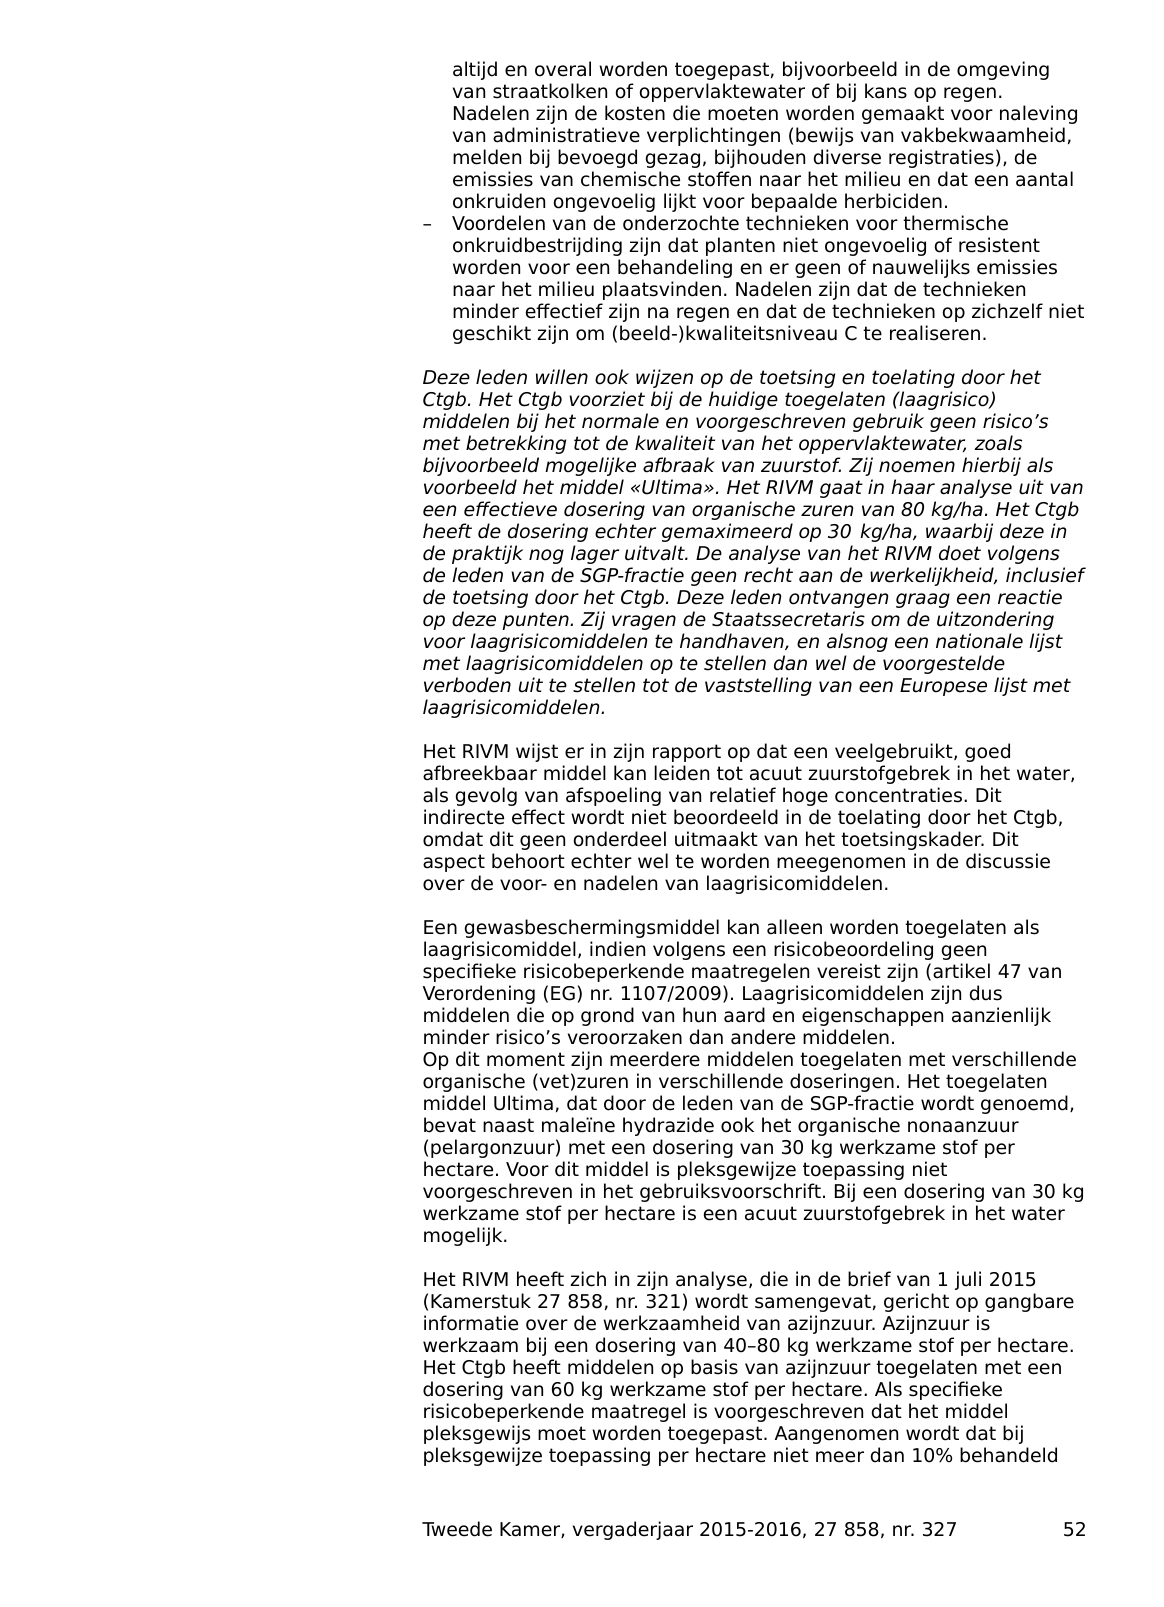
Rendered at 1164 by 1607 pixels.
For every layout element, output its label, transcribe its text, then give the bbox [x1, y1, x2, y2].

text Deze leden willen ook wijzen op de toetsing en toelating door het Ctgb. Het Ctgb voorziet bij de huidige toegelaten (laagrisico) middelen bij het normale en voorgeschreven gebruik geen risico’s met betrekking tot de kwaliteit van het oppervlaktewater, zoals bijvoorbeeld mogelijke afbraak van zuurstof. Zij noemen hierbij als voorbeeld het middel «Ultima». Het RIVM gaat in haar analyse uit van een effectieve dosering van organische zuren van 80 kg/ha. Het Ctgb heeft de dosering echter gemaximeerd op 30 kg/ha, waarbij deze in de praktijk nog lager uitvalt. De analyse van het RIVM doet volgens de leden van de SGP-fractie geen recht aan de werkelijkheid, inclusief de toetsing door het Ctgb. Deze leden ontvangen graag een reactie op deze punten. Zij vragen de Staatssecretaris om de uitzondering voor laagrisicomiddelen te handhaven, en alsnog een nationale lijst met laagrisicomiddelen op te stellen dan wel de voorgestelde verboden uit te stellen tot de vaststelling van een Europese lijst met laagrisicomiddelen. [422, 367, 1087, 719]
text – Voordelen van de onderzochte technieken voor thermische onkruidbestrijding zijn dat planten niet ongevoelig of resistent worden voor een behandeling en er geen of nauwelijks emissies naar het milieu plaatsvinden. Nadelen zijn dat de technieken minder effectief zijn na regen en dat de technieken op zichzelf niet geschikt zijn om (beeld-)kwaliteitsniveau C te realiseren. [422, 213, 1087, 345]
text Op dit moment zijn meerdere middelen toegelaten met verschillende organische (vet)zuren in verschillende doseringen. Het toegelaten middel Ultima, dat door de leden van de SGP-fractie wordt genoemd, bevat naast maleïne hydrazide ook het organische nonaanzuur (pelargonzuur) met een dosering van 30 kg werkzame stof per hectare. Voor dit middel is pleksgewijze toepassing niet voorgeschreven in het gebruiksvoorschrift. Bij een dosering van 30 kg werkzame stof per hectare is een acuut zuurstofgebrek in het water mogelijk. [422, 1049, 1087, 1247]
text Het RIVM wijst er in zijn rapport op dat een veelgebruikt, goed afbreekbaar middel kan leiden tot acuut zuurstofgebrek in het water, als gevolg van afspoeling van relatief hoge concentraties. Dit indirecte effect wordt niet beoordeeld in de toelating door het Ctgb, omdat dit geen onderdeel uitmaakt van het toetsingskader. Dit aspect behoort echter wel te worden meegenomen in de discussie over de voor- en nadelen van laagrisicomiddelen. [422, 741, 1087, 895]
text Een gewasbeschermingsmiddel kan alleen worden toegelaten als laagrisicomiddel, indien volgens een risicobeoordeling geen specifieke risicobeperkende maatregelen vereist zijn (artikel 47 van Verordening (EG) nr. 1107/2009). Laagrisicomiddelen zijn dus middelen die op grond van hun aard en eigenschappen aanzienlijk minder risico’s veroorzaken dan andere middelen. [422, 917, 1087, 1049]
text Het RIVM heeft zich in zijn analyse, die in de brief van 1 juli 2015 (Kamerstuk 27 858, nr. 321) wordt samengevat, gericht op gangbare informatie over de werkzaamheid van azijnzuur. Azijnzuur is werkzaam bij een dosering van 40–80 kg werkzame stof per hectare. Het Ctgb heeft middelen op basis van azijnzuur toegelaten met een dosering van 60 kg werkzame stof per hectare. Als specifieke risicobeperkende maatregel is voorgeschreven dat het middel pleksgewijs moet worden toegepast. Aangenomen wordt dat bij pleksgewijze toepassing per hectare niet meer dan 10% behandeld [422, 1269, 1087, 1467]
text altijd en overal worden toegepast, bijvoorbeeld in de omgeving van straatkolken of oppervlaktewater of bij kans op regen. Nadelen zijn de kosten die moeten worden gemaakt voor naleving van administratieve verplichtingen (bewijs van vakbekwaamheid, melden bij bevoegd gezag, bijhouden diverse registraties), de emissies van chemische stoffen naar het milieu en dat een aantal onkruiden ongevoelig lijkt voor bepaalde herbiciden. [422, 59, 1087, 213]
